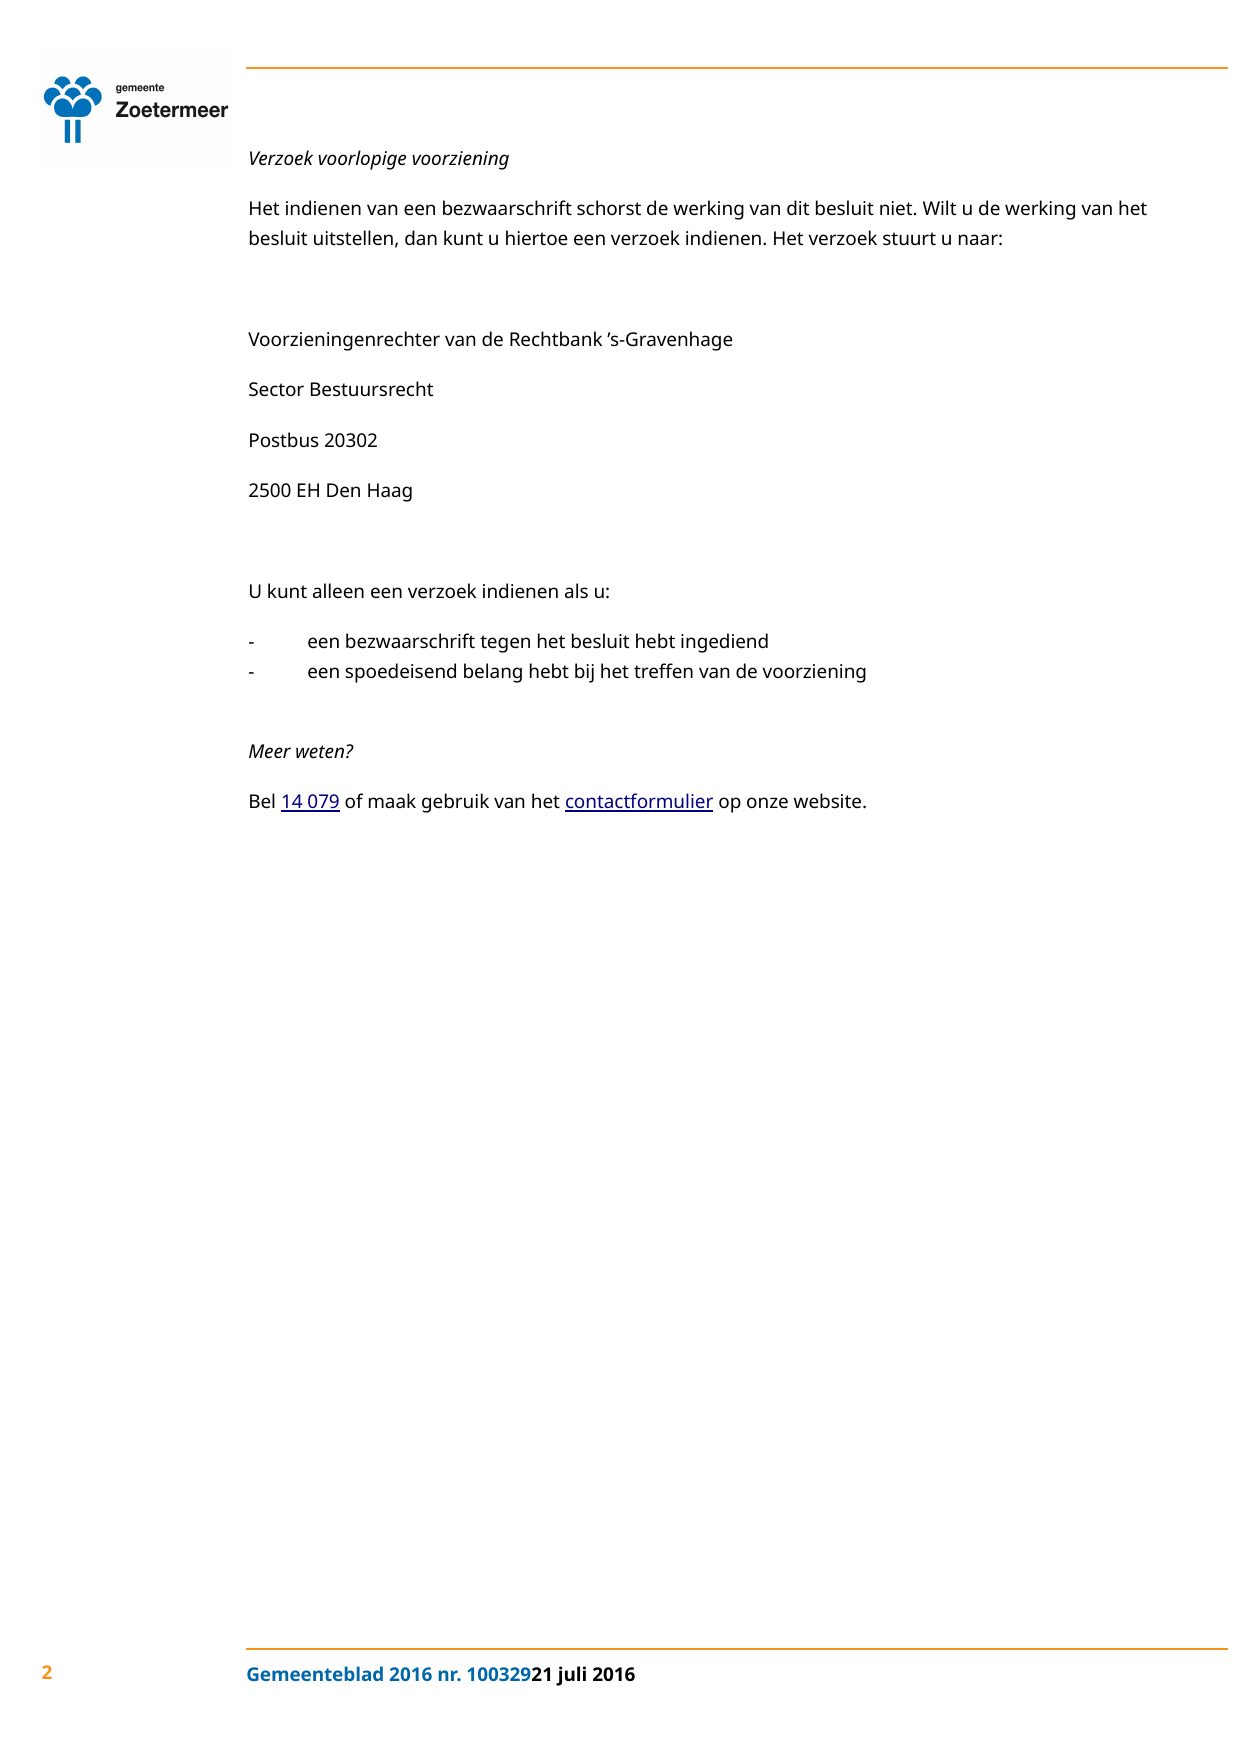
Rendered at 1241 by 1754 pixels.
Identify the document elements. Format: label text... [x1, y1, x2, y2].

list een bezwaarschrift tegen het besluit hebt ingediend [248, 628, 1152, 654]
text U kunt alleen een verzoek indienen als u: [248, 578, 1152, 604]
text Het indienen van een bezwaarschrift schorst de werking van dit besluit niet. Wilt u de werking van het besluit uitstellen, dan kunt u hiertoe een verzoek indienen. Het verzoek stuurt u naar: [248, 196, 1152, 251]
text Sector Bestuursrecht [248, 376, 1152, 402]
text Bel 14 079 of maak gebruik van het contactformulier op onze website. [248, 788, 1152, 814]
text Verzoek voorlopige voorziening [248, 145, 1152, 171]
text Voorzieningenrechter van de Rechtbank ’s-Gravenhage [248, 326, 1152, 352]
picture [41, 47, 231, 172]
text Postbus 20302 [248, 427, 1152, 453]
text Meer weten? [248, 738, 1152, 764]
list een spoedeisend belang hebt bij het treffen van de voorziening [248, 658, 1152, 684]
text 2500 EH Den Haag [248, 477, 1152, 503]
